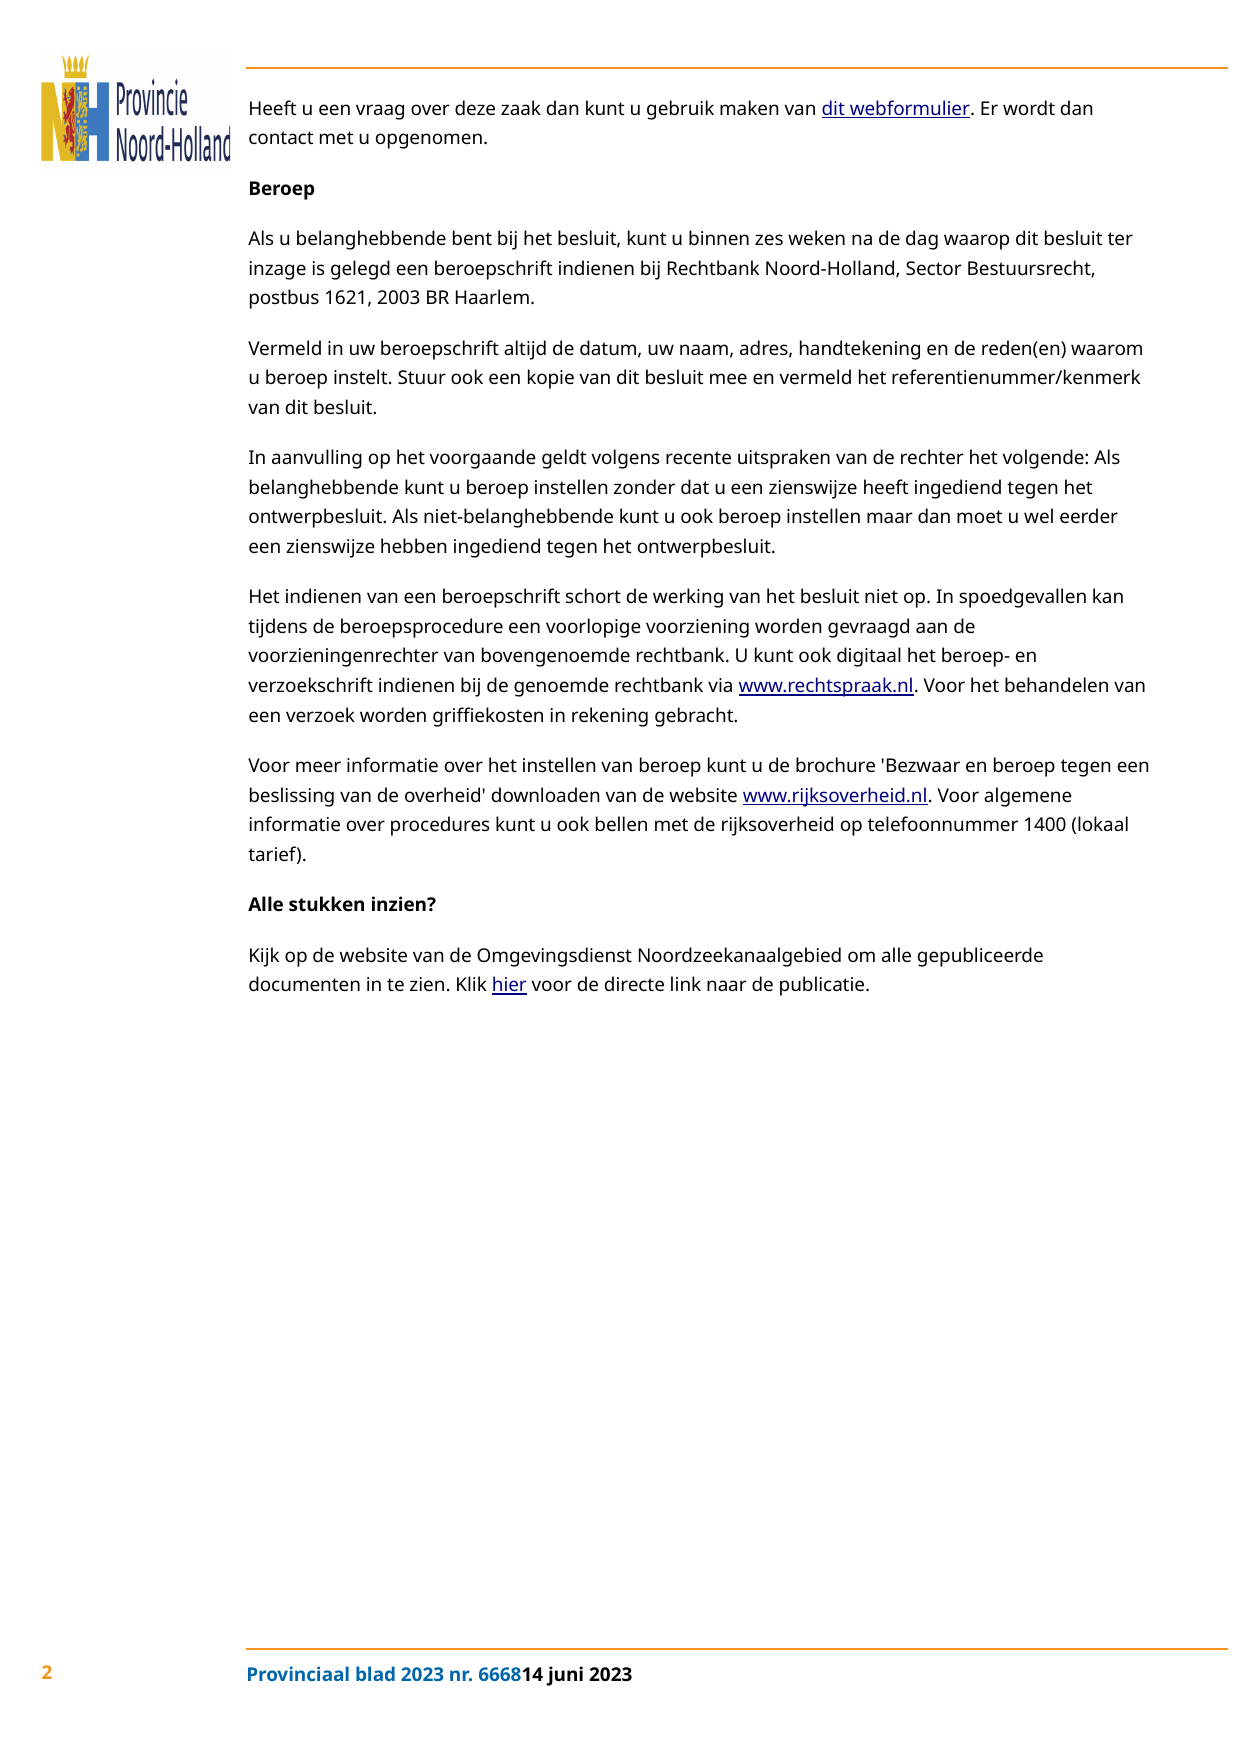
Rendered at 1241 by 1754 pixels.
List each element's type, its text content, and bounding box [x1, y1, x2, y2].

text Vermeld in uw beroepschrift altijd de datum, uw naam, adres, handtekening en de reden(en) waarom u beroep instelt. Stuur ook een kopie van dit besluit mee en vermeld het referentienummer/kenmerk van dit besluit. [248, 335, 1152, 420]
picture [41, 47, 231, 172]
text Beroep [248, 175, 1152, 201]
text Voor meer informatie over het instellen van beroep kunt u de brochure 'Bezwaar en beroep tegen een beslissing van de overheid' downloaden van de website www.rijksoverheid.nl. Voor algemene informatie over procedures kunt u ook bellen met de rijksoverheid op telefoonnummer 1400 (lokaal tarief). [248, 752, 1152, 867]
text Als u belanghebbende bent bij het besluit, kunt u binnen zes weken na de dag waarop dit besluit ter inzage is gelegd een beroepschrift indienen bij Rechtbank Noord-Holland, Sector Bestuursrecht, postbus 1621, 2003 BR Haarlem. [248, 225, 1152, 310]
text Heeft u een vraag over deze zaak dan kunt u gebruik maken van dit webformulier. Er wordt dan contact met u opgenomen. [248, 95, 1152, 150]
text Kijk op de website van de Omgevingsdienst Noordzeekanaalgebied om alle gepubliceerde documenten in te zien. Klik hier voor de directe link naar de publicatie. [248, 942, 1152, 997]
text In aanvulling op het voorgaande geldt volgens recente uitspraken van de rechter het volgende: Als belanghebbende kunt u beroep instellen zonder dat u een zienswijze heeft ingediend tegen het ontwerpbesluit. Als niet-belanghebbende kunt u ook beroep instellen maar dan moet u wel eerder een zienswijze hebben ingediend tegen het ontwerpbesluit. [248, 444, 1152, 559]
text Alle stukken inzien? [248, 891, 1152, 917]
text Het indienen van een beroepschrift schort de werking van het besluit niet op. In spoedgevallen kan tijdens de beroepsprocedure een voorlopige voorziening worden gevraagd aan de voorzieningenrechter van bovengenoemde rechtbank. U kunt ook digitaal het beroep- en verzoekschrift indienen bij de genoemde rechtbank via www.rechtspraak.nl. Voor het behandelen van een verzoek worden griffiekosten in rekening gebracht. [248, 583, 1152, 728]
